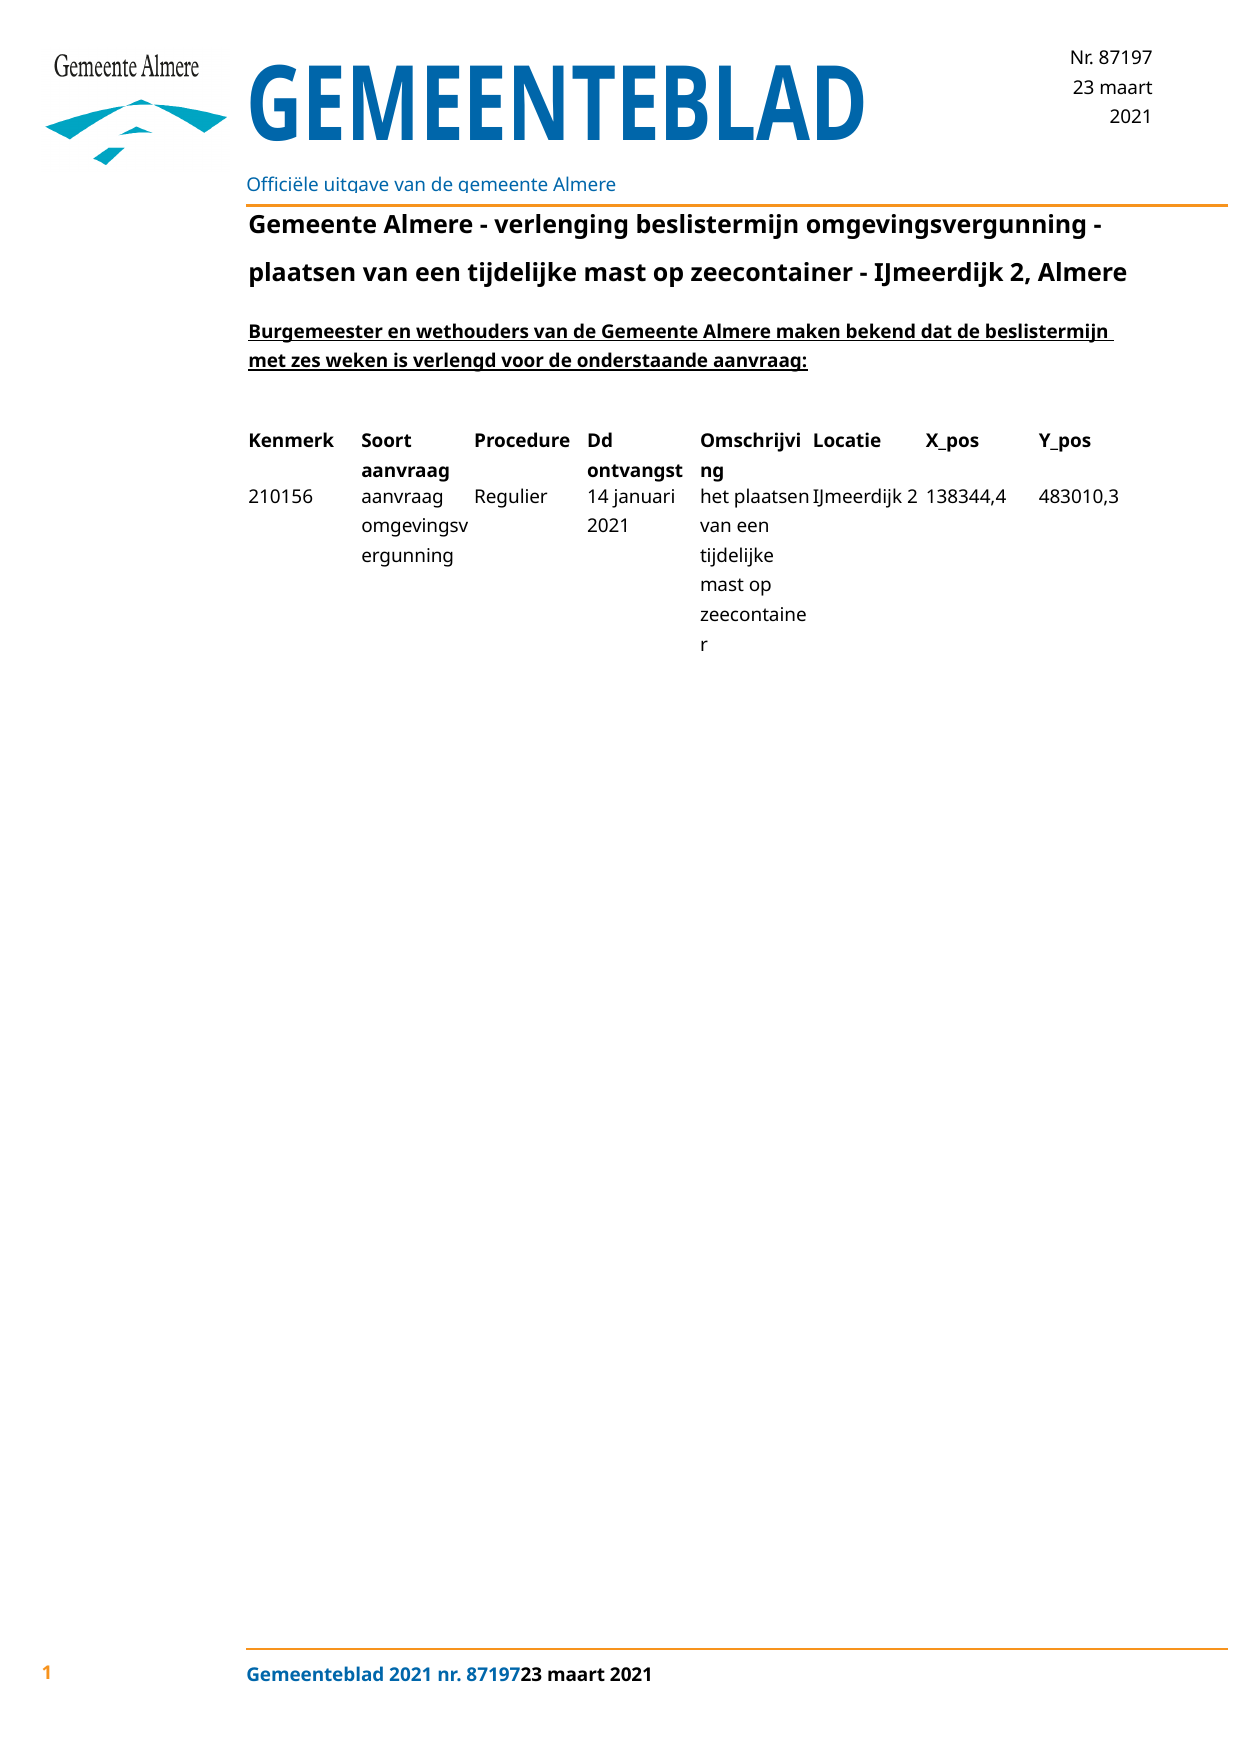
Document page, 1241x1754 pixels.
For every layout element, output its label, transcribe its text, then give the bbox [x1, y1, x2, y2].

table_header Kenmerk [248, 428, 361, 483]
table_cell het plaatsen van een tijdelijke mast op zeecontainer [700, 483, 813, 657]
table_header Omschrijving [700, 428, 813, 483]
picture [41, 47, 231, 172]
table_header X_pos [926, 428, 1038, 483]
text Gemeente Almere - verlenging beslistermijn omgevingsvergunning - plaatsen van een tijdelijke mast op zeecontainer - IJmeerdijk 2, Almere [248, 207, 1152, 288]
table_cell 483010,3 [1039, 483, 1152, 657]
table_cell 14 januari 2021 [587, 483, 700, 657]
text Burgemeester en wethouders van de Gemeente Almere maken bekend dat de beslistermijn met zes weken is verlengd voor de onderstaande aanvraag: [248, 318, 1152, 373]
table_cell 138344,4 [926, 483, 1038, 657]
table_header Y_pos [1039, 428, 1152, 483]
table_header Locatie [813, 428, 926, 483]
table_cell 210156 [248, 483, 361, 657]
table_header Dd ontvangst [587, 428, 700, 483]
table_header Soort aanvraag [361, 428, 474, 483]
table_header Procedure [474, 428, 587, 483]
table_cell Regulier [474, 483, 587, 657]
table_cell IJmeerdijk 2 [813, 483, 926, 657]
table_cell aanvraag omgevingsvergunning [361, 483, 474, 657]
